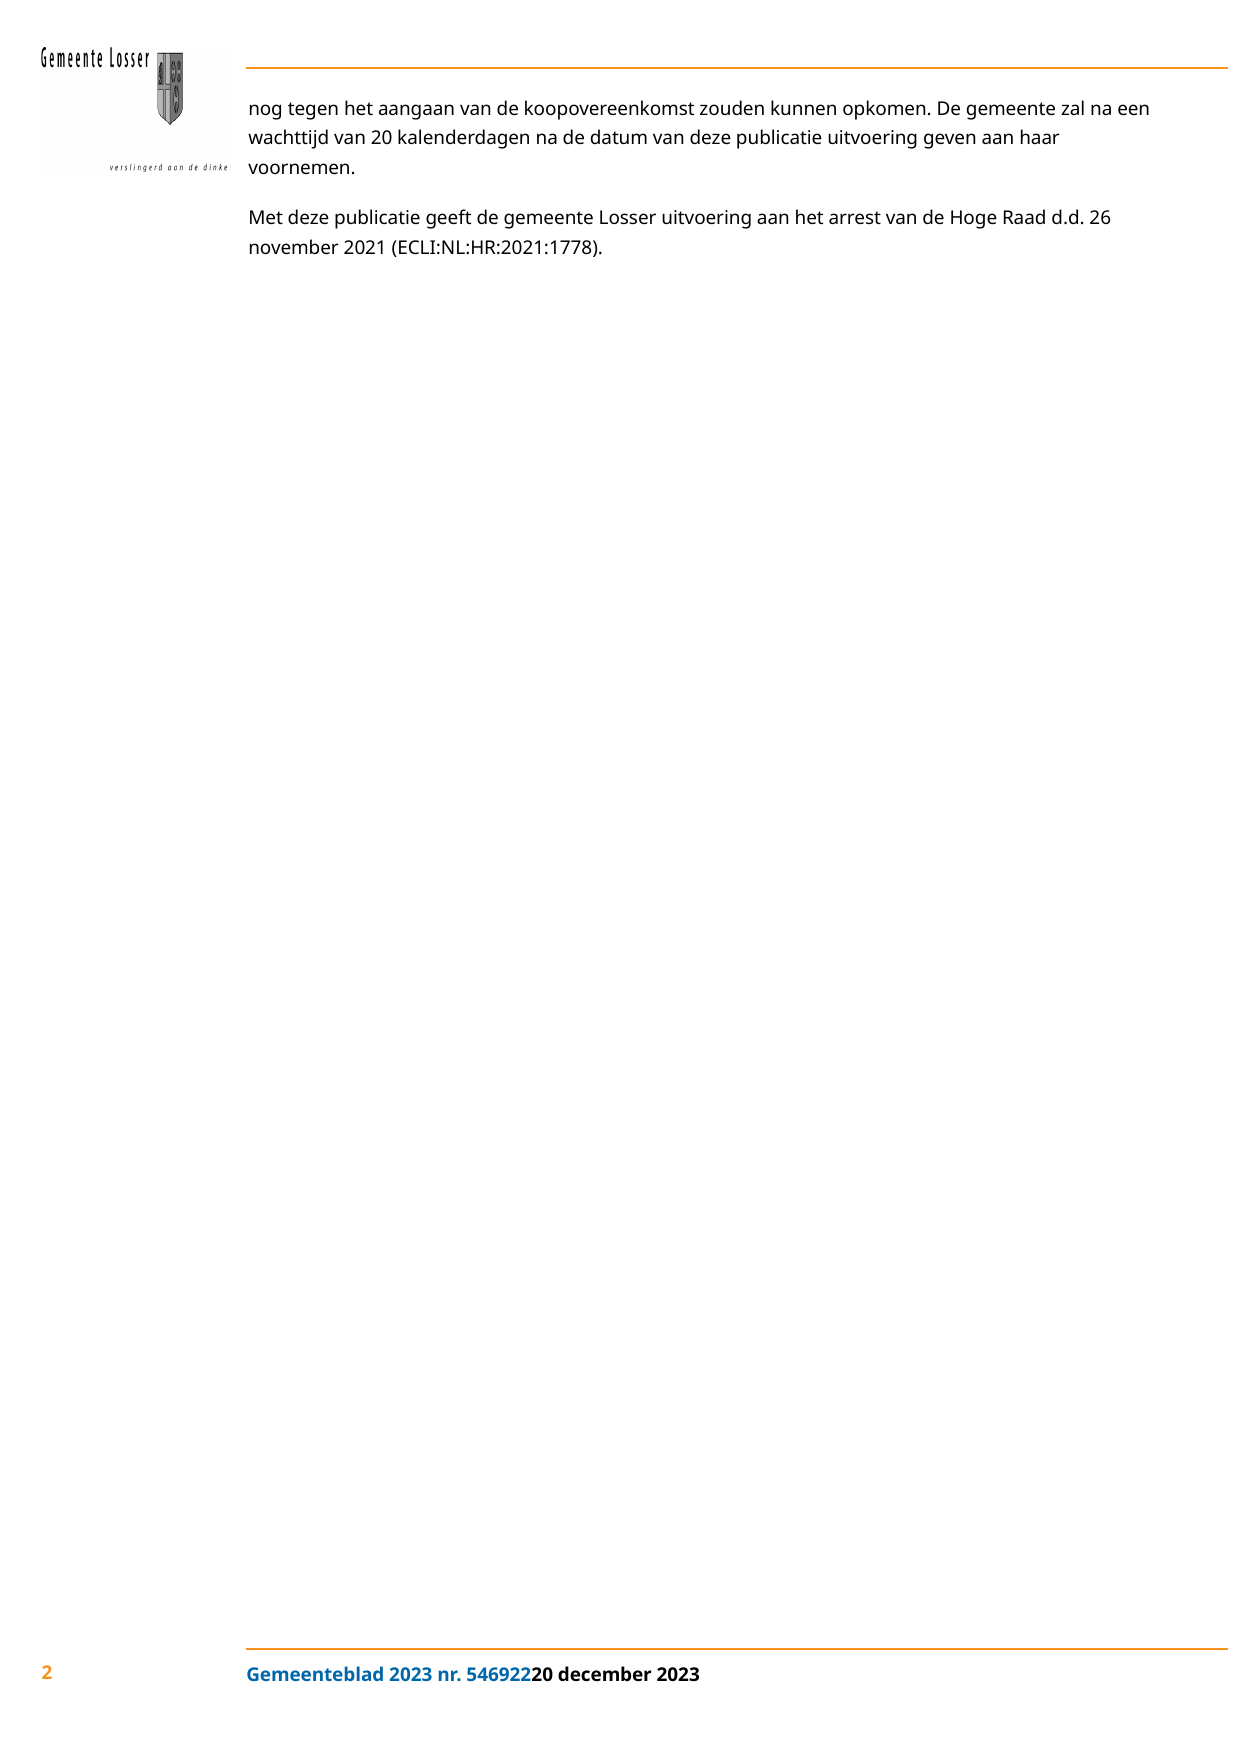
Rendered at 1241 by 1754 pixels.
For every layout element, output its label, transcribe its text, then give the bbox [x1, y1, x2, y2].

picture [41, 47, 231, 172]
text Met deze publicatie geeft de gemeente Losser uitvoering aan het arrest van de Hoge Raad d.d. 26 november 2021 (ECLI:NL:HR:2021:1778). [248, 204, 1152, 260]
text nog tegen het aangaan van de koopovereenkomst zouden kunnen opkomen. De gemeente zal na een wachttijd van 20 kalenderdagen na de datum van deze publicatie uitvoering geven aan haar voornemen. [248, 95, 1152, 180]
